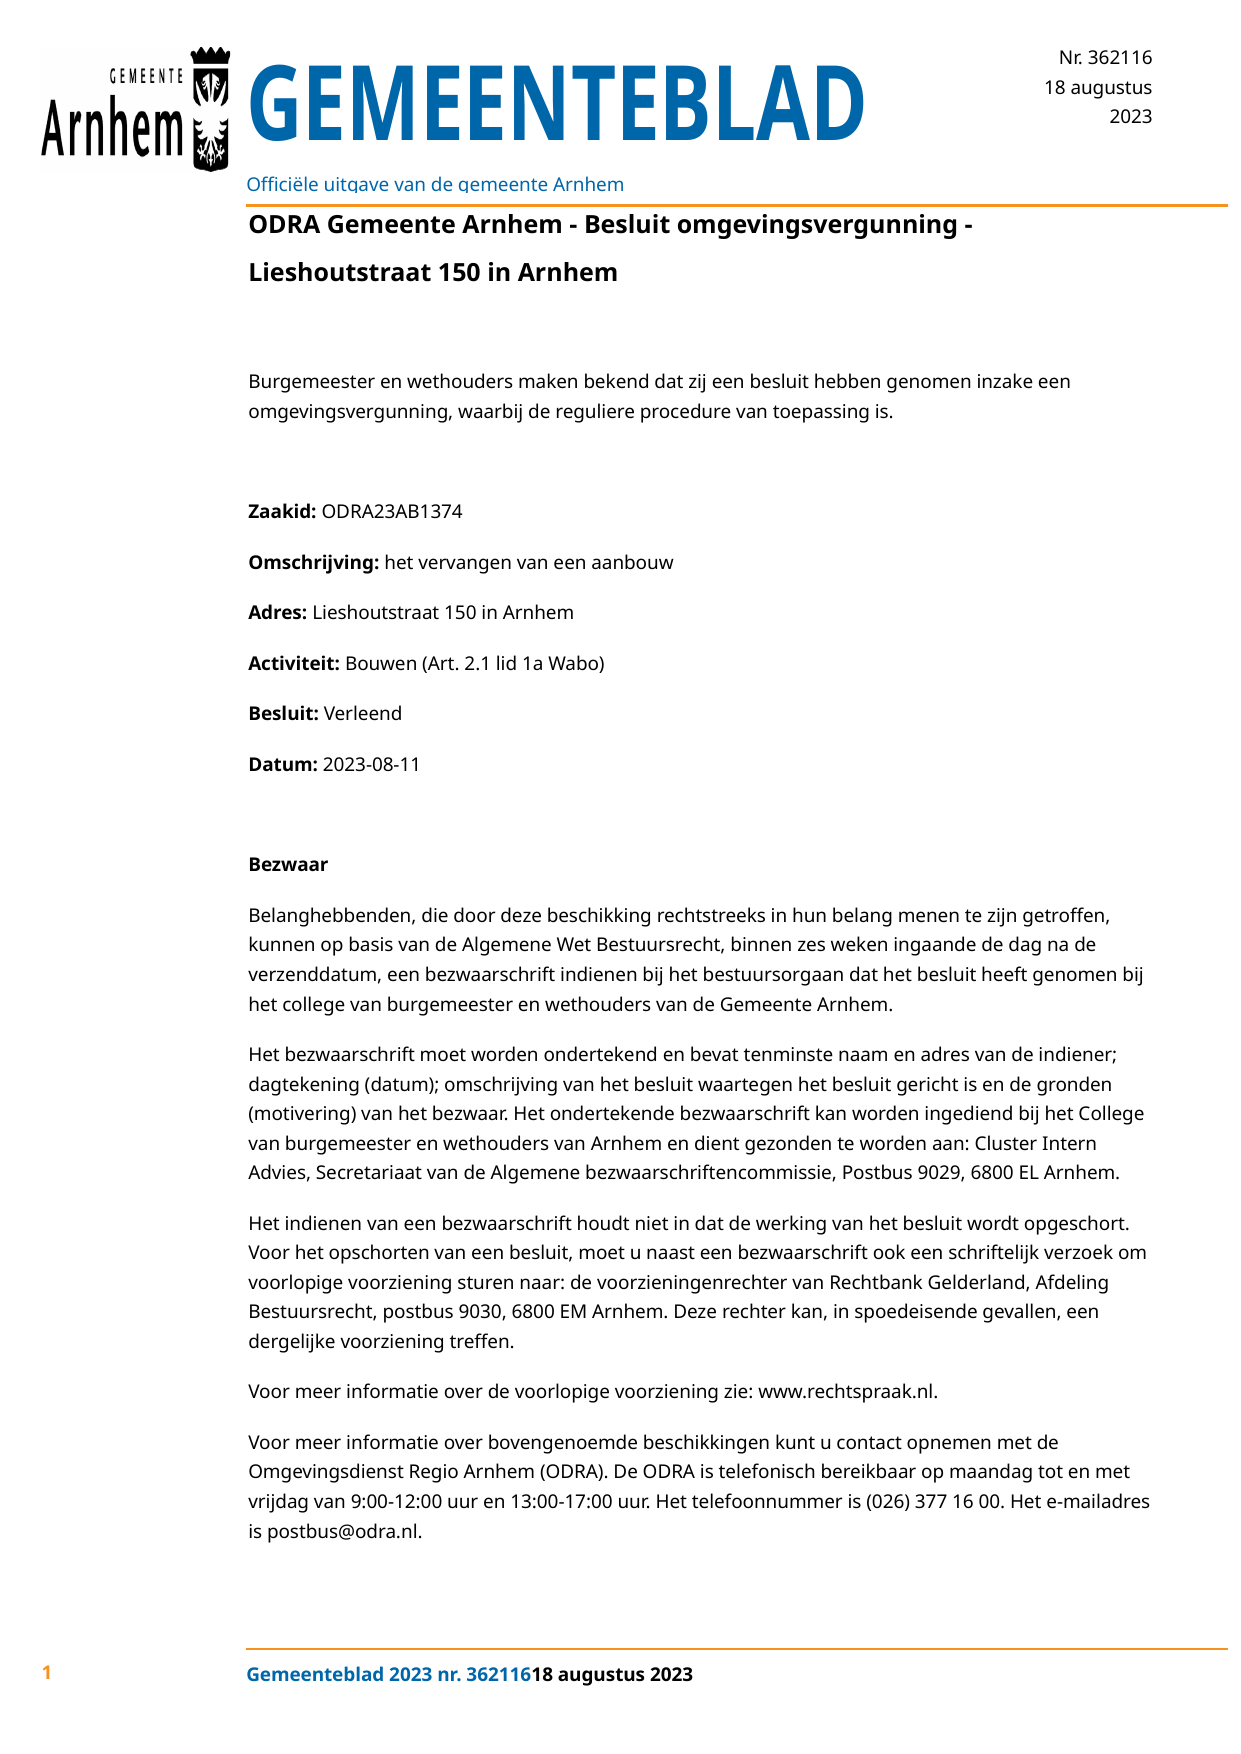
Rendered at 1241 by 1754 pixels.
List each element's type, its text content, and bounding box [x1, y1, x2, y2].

text Voor meer informatie over bovengenoemde beschikkingen kunt u contact opnemen met de Omgevingsdienst Regio Arnhem (ODRA). De ODRA is telefonisch bereikbaar op maandag tot en met vrijdag van 9:00-12:00 uur en 13:00-17:00 uur. Het telefoonnummer is (026) 377 16 00. Het e-mailadres is postbus@odra.nl. [248, 1429, 1152, 1544]
picture [41, 47, 231, 172]
text Adres: Lieshoutstraat 150 in Arnhem [248, 599, 1152, 625]
text Omschrijving: het vervangen van een aanbouw [248, 549, 1152, 575]
text Besluit: Verleend [248, 700, 1152, 726]
text Bezwaar [248, 852, 1152, 877]
text Datum: 2023-08-11 [248, 751, 1152, 777]
text Het indienen van een bezwaarschrift houdt niet in dat de werking van het besluit wordt opgeschort. Voor het opschorten van een besluit, moet u naast een bezwaarschrift ook een schriftelijk verzoek om voorlopige voorziening sturen naar: de voorzieningenrechter van Rechtbank Gelderland, Afdeling Bestuursrecht, postbus 9030, 6800 EM Arnhem. Deze rechter kan, in spoedeisende gevallen, een dergelijke voorziening treffen. [248, 1210, 1152, 1354]
text ODRA Gemeente Arnhem - Besluit omgevingsvergunning - Lieshoutstraat 150 in Arnhem [248, 207, 1152, 288]
text Voor meer informatie over de voorlopige voorziening zie: www.rechtspraak.nl. [248, 1379, 1152, 1404]
text Zaakid: ODRA23AB1374 [248, 499, 1152, 524]
text Het bezwaarschrift moet worden ondertekend en bevat tenminste naam en adres van de indiener; dagtekening (datum); omschrijving van het besluit waartegen het besluit gericht is en de gronden (motivering) van het bezwaar. Het ondertekende bezwaarschrift kan worden ingediend bij het College van burgemeester en wethouders van Arnhem en dient gezonden te worden aan: Cluster Intern Advies, Secretariaat van de Algemene bezwaarschriftencommissie, Postbus 9029, 6800 EL Arnhem. [248, 1041, 1152, 1185]
text Burgemeester en wethouders maken bekend dat zij een besluit hebben genomen inzake een omgevingsvergunning, waarbij de reguliere procedure van toepassing is. [248, 368, 1152, 424]
text Activiteit: Bouwen (Art. 2.1 lid 1a Wabo) [248, 650, 1152, 676]
text Belanghebbenden, die door deze beschikking rechtstreeks in hun belang menen te zijn getroffen, kunnen op basis van de Algemene Wet Bestuursrecht, binnen zes weken ingaande de dag na de verzenddatum, een bezwaarschrift indienen bij het bestuursorgaan dat het besluit heeft genomen bij het college van burgemeester en wethouders van de Gemeente Arnhem. [248, 902, 1152, 1017]
